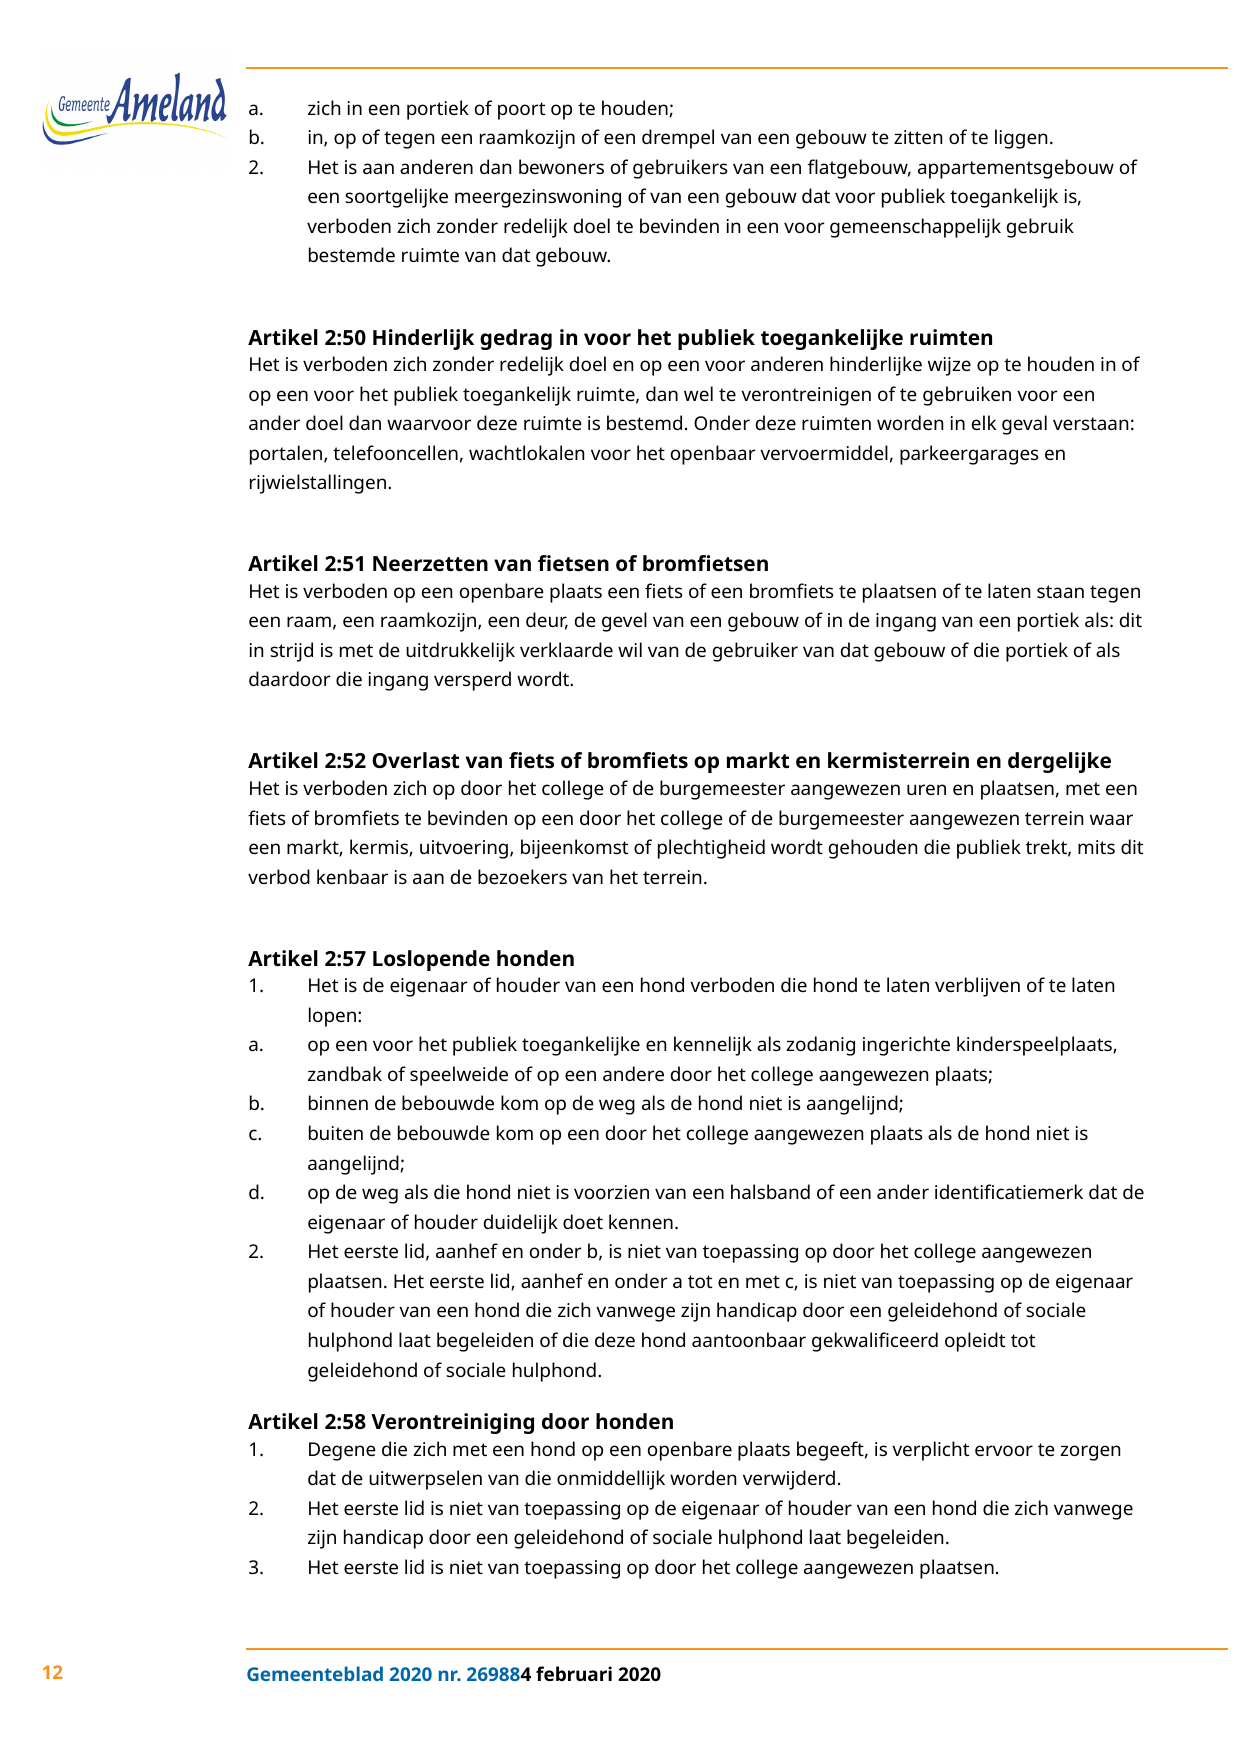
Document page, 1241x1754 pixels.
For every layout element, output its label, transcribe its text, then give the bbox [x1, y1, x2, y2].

list op een voor het publiek toegankelijke en kennelijk als zodanig ingerichte kinderspeelplaats, zandbak of speelweide of op een andere door het college aangewezen plaats; [248, 1031, 1152, 1087]
text Artikel 2:57 Loslopende honden [248, 944, 1152, 972]
text Het is verboden zich op door het college of de burgemeester aangewezen uren en plaatsen, met een fiets of bromfiets te bevinden op een door het college of de burgemeester aangewezen terrein waar een markt, kermis, uitvoering, bijeenkomst of plechtigheid wordt gehouden die publiek trekt, mits dit verbod kenbaar is aan de bezoekers van het terrein. [248, 775, 1152, 889]
list zich in een portiek of poort op te houden; [248, 95, 1152, 121]
text Artikel 2:51 Neerzetten van fietsen of bromfietsen [248, 549, 1152, 578]
list Het is aan anderen dan bewoners of gebruikers van een flatgebouw, appartementsgebouw of een soortgelijke meergezinswoning of van een gebouw dat voor publiek toegankelijk is, verboden zich zonder redelijk doel te bevinden in een voor gemeenschappelijk gebruik bestemde ruimte van dat gebouw. [248, 154, 1152, 268]
text Het is verboden zich zonder redelijk doel en op een voor anderen hinderlijke wijze op te houden in of op een voor het publiek toegankelijk ruimte, dan wel te verontreinigen of te gebruiken voor een ander doel dan waarvoor deze ruimte is bestemd. Onder deze ruimten worden in elk geval verstaan: portalen, telefooncellen, wachtlokalen voor het openbaar vervoermiddel, parkeergarages en rijwielstallingen. [248, 351, 1152, 495]
text Artikel 2:52 Overlast van fiets of bromfiets op markt en kermisterrein en dergelijke [248, 747, 1152, 775]
picture [41, 47, 231, 172]
list binnen de bebouwde kom op de weg als de hond niet is aangelijnd; [248, 1091, 1152, 1116]
list Het eerste lid is niet van toepassing op door het college aangewezen plaatsen. [248, 1554, 1152, 1580]
text Het is verboden op een openbare plaats een fiets of een bromfiets te plaatsen of te laten staan tegen een raam, een raamkozijn, een deur, de gevel van een gebouw of in de ingang van een portiek als: dit in strijd is met de uitdrukkelijk verklaarde wil van de gebruiker van dat gebouw of die portiek of als daardoor die ingang versperd wordt. [248, 578, 1152, 692]
list Het eerste lid, aanhef en onder b, is niet van toepassing op door het college aangewezen plaatsen. Het eerste lid, aanhef en onder a tot en met c, is niet van toepassing op de eigenaar of houder van een hond die zich vanwege zijn handicap door een geleidehond of sociale hulphond laat begeleiden of die deze hond aantoonbaar gekwalificeerd opleidt tot geleidehond of sociale hulphond. [248, 1238, 1152, 1383]
list Het is de eigenaar of houder van een hond verboden die hond te laten verblijven of te laten lopen: [248, 972, 1152, 1028]
text Artikel 2:50 Hinderlijk gedrag in voor het publiek toegankelijke ruimten [248, 323, 1152, 351]
list Degene die zich met een hond op een openbare plaats begeeft, is verplicht ervoor te zorgen dat de uitwerpselen van die onmiddellijk worden verwijderd. [248, 1436, 1152, 1491]
list op de weg als die hond niet is voorzien van een halsband of een ander identificatiemerk dat de eigenaar of houder duidelijk doet kennen. [248, 1179, 1152, 1235]
list buiten de bebouwde kom op een door het college aangewezen plaats als de hond niet is aangelijnd; [248, 1120, 1152, 1176]
list Het eerste lid is niet van toepassing op de eigenaar of houder van een hond die zich vanwege zijn handicap door een geleidehond of sociale hulphond laat begeleiden. [248, 1495, 1152, 1550]
list in, op of tegen een raamkozijn of een drempel van een gebouw te zitten of te liggen. [248, 124, 1152, 150]
text Artikel 2:58 Verontreiniging door honden [248, 1407, 1152, 1436]
